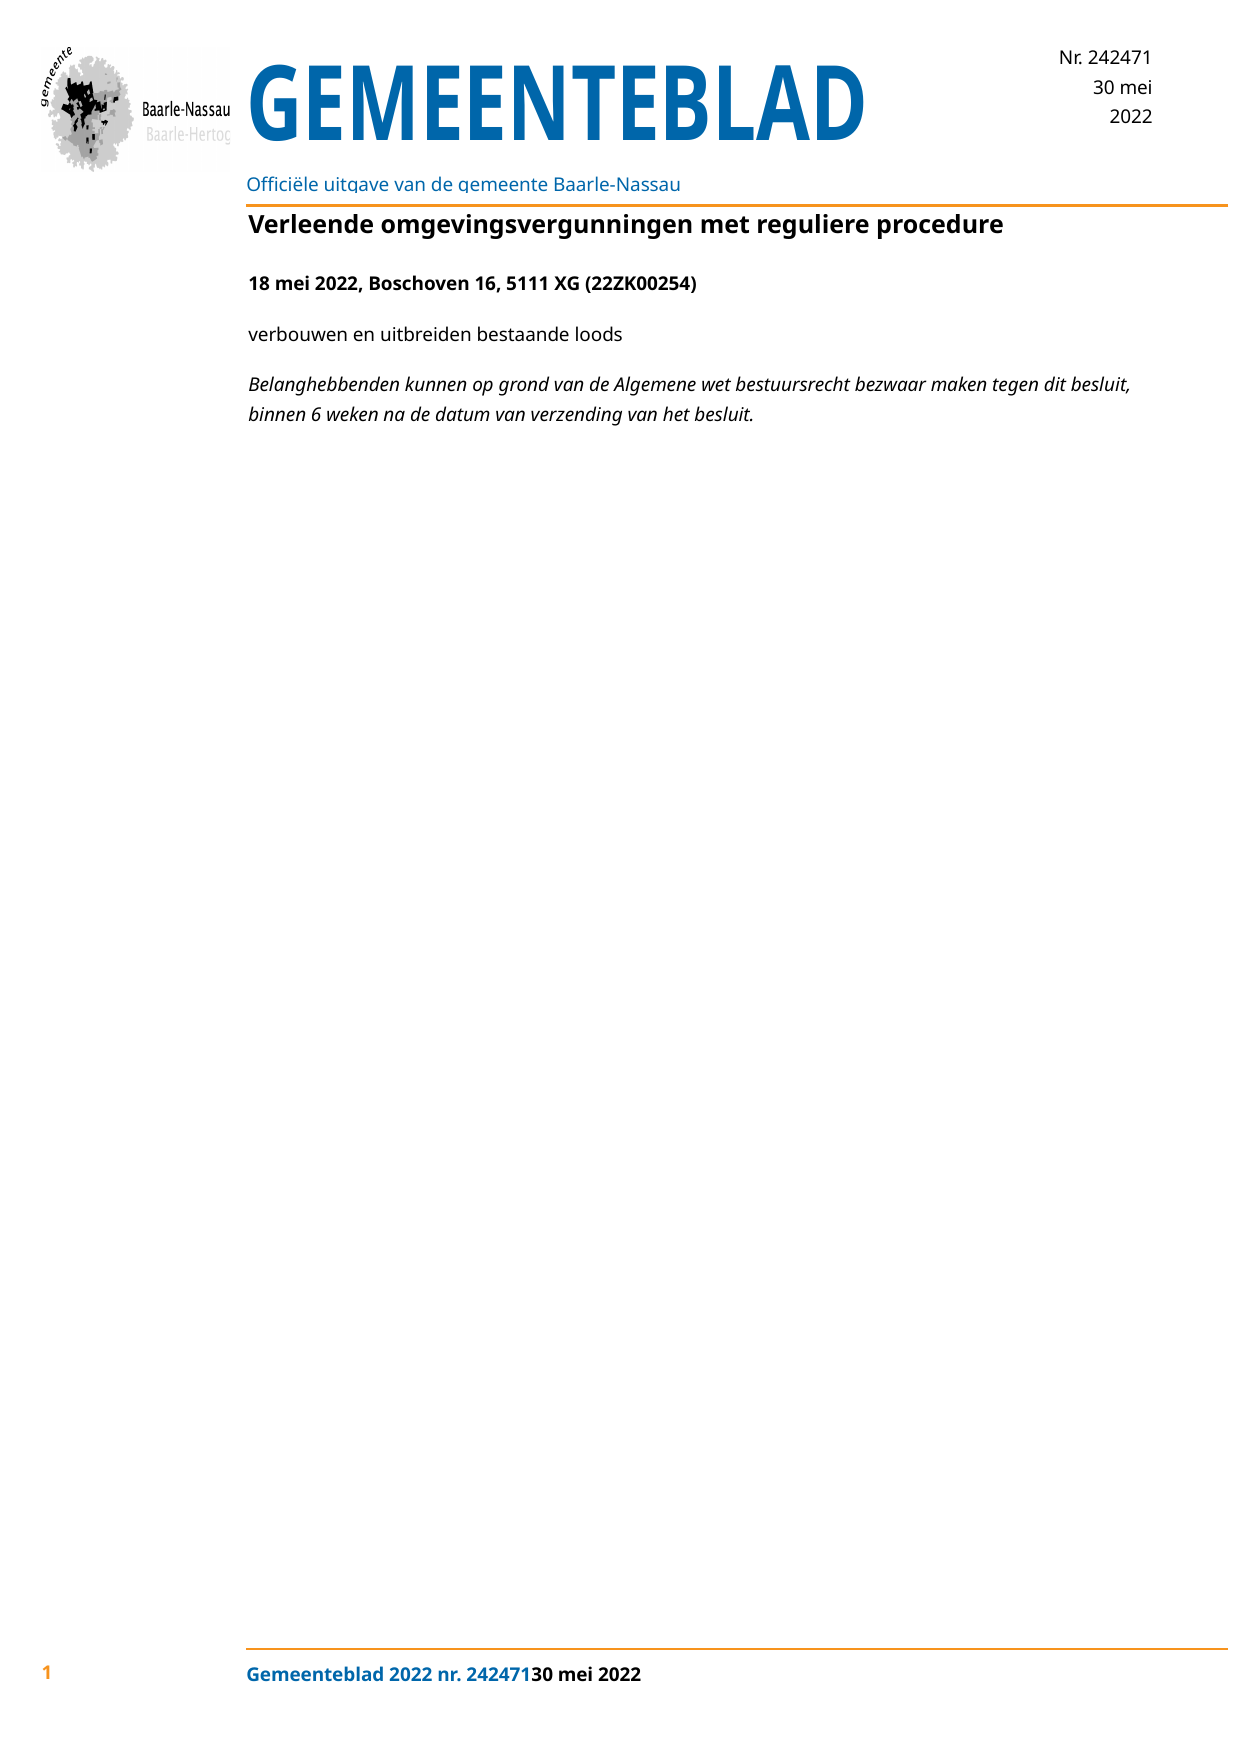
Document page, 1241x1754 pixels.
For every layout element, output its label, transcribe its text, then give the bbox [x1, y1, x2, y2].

text 18 mei 2022, Boschoven 16, 5111 XG (22ZK00254) [248, 270, 1152, 296]
text Verleende omgevingsvergunningen met reguliere procedure [248, 207, 1152, 241]
text Belanghebbenden kunnen op grond van de Algemene wet bestuursrecht bezwaar maken tegen dit besluit, binnen 6 weken na de datum van verzending van het besluit. [248, 371, 1152, 426]
picture [41, 47, 231, 172]
text verbouwen en uitbreiden bestaande loods [248, 321, 1152, 346]
